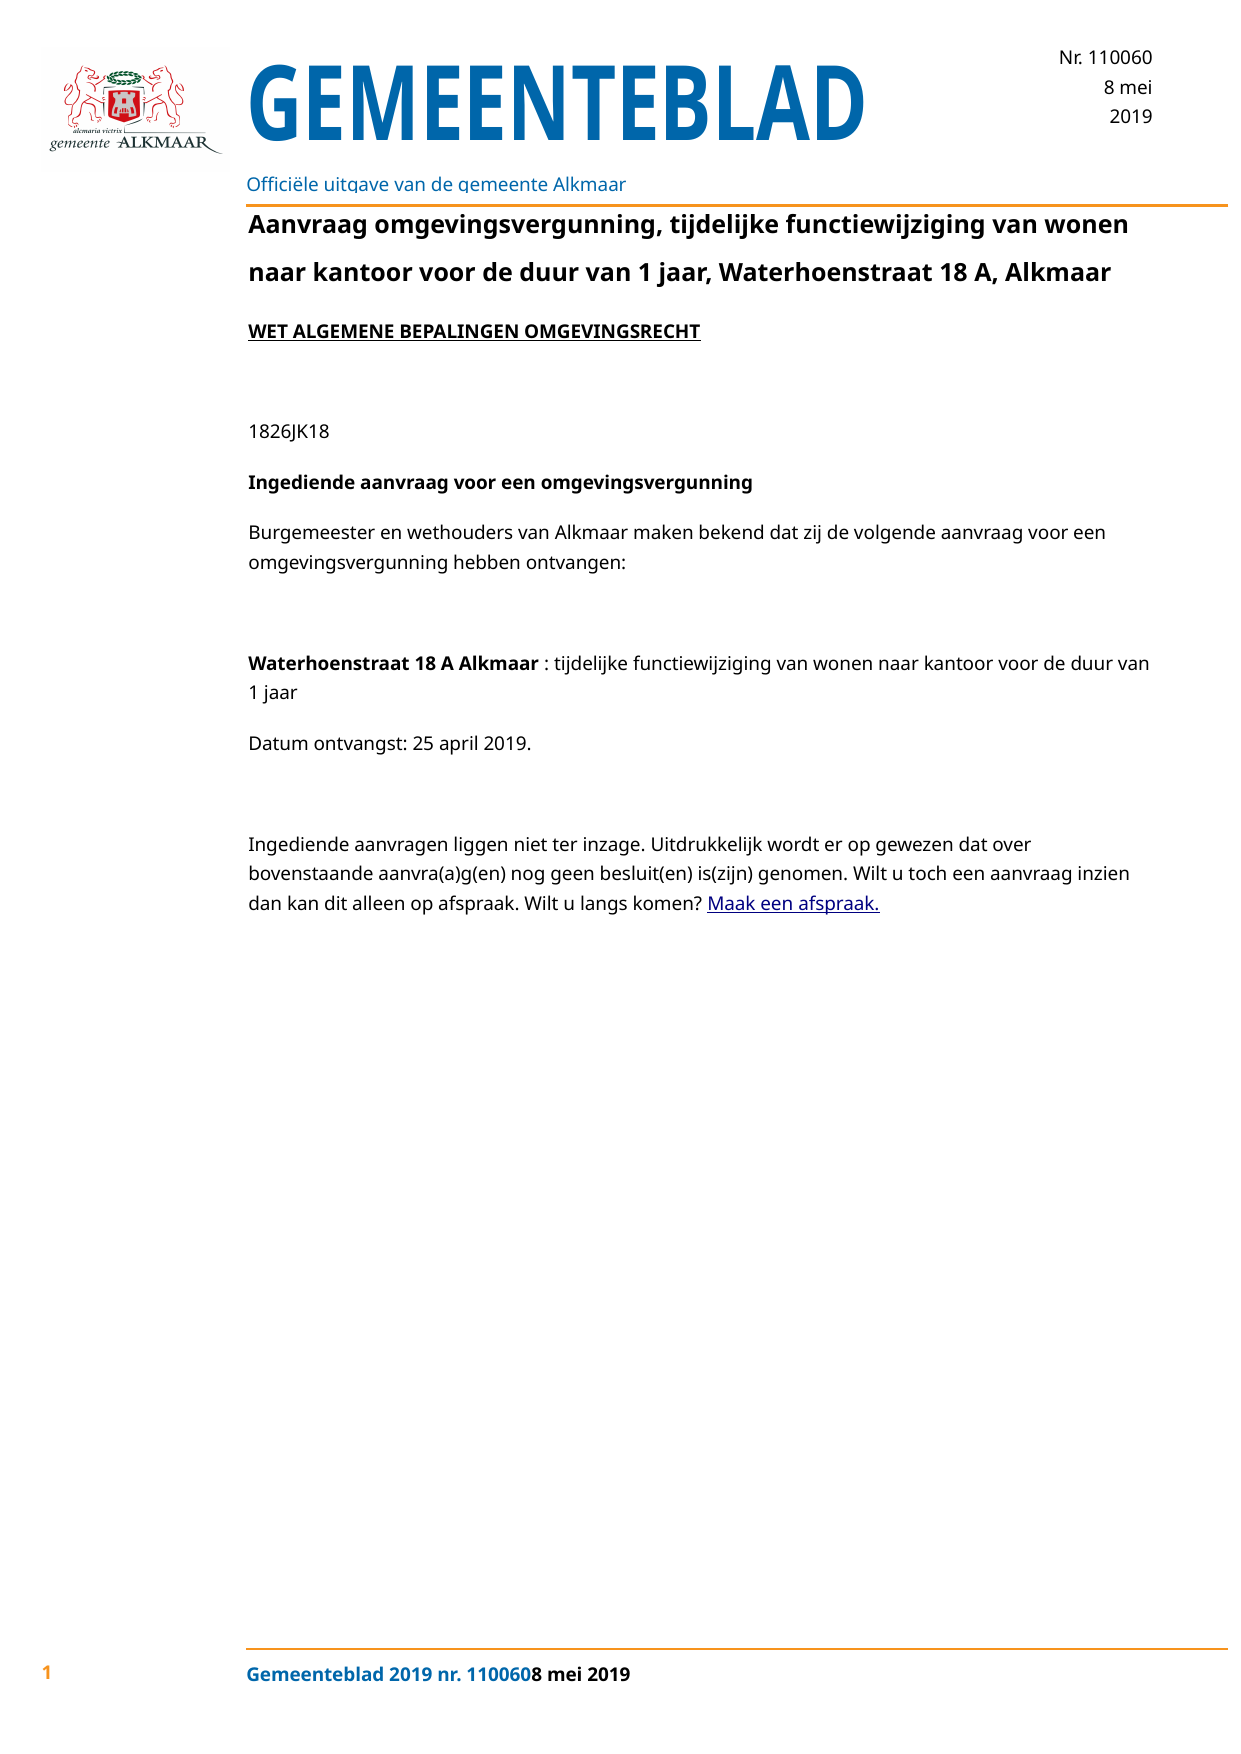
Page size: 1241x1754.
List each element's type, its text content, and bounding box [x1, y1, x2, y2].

text Ingediende aanvraag voor een omgevingsvergunning [248, 469, 1152, 495]
text Aanvraag omgevingsvergunning, tijdelijke functiewijziging van wonen naar kantoor voor de duur van 1 jaar, Waterhoenstraat 18 A, Alkmaar [248, 207, 1152, 288]
text Burgemeester en wethouders van Alkmaar maken bekend dat zij de volgende aanvraag voor een omgevingsvergunning hebben ontvangen: [248, 519, 1152, 575]
text Ingediende aanvragen liggen niet ter inzage. Uitdrukkelijk wordt er op gewezen dat over bovenstaande aanvra(a)g(en) nog geen besluit(en) is(zijn) genomen. Wilt u toch een aanvraag inzien dan kan dit alleen op afspraak. Wilt u langs komen? Maak een afspraak. [248, 831, 1152, 916]
text Datum ontvangst: 25 april 2019. [248, 730, 1152, 756]
text 1826JK18 [248, 419, 1152, 444]
text WET ALGEMENE BEPALINGEN OMGEVINGSRECHT [248, 318, 1152, 344]
picture [41, 47, 231, 172]
text Waterhoenstraat 18 A Alkmaar : tijdelijke functiewijziging van wonen naar kantoor voor de duur van 1 jaar [248, 650, 1152, 705]
